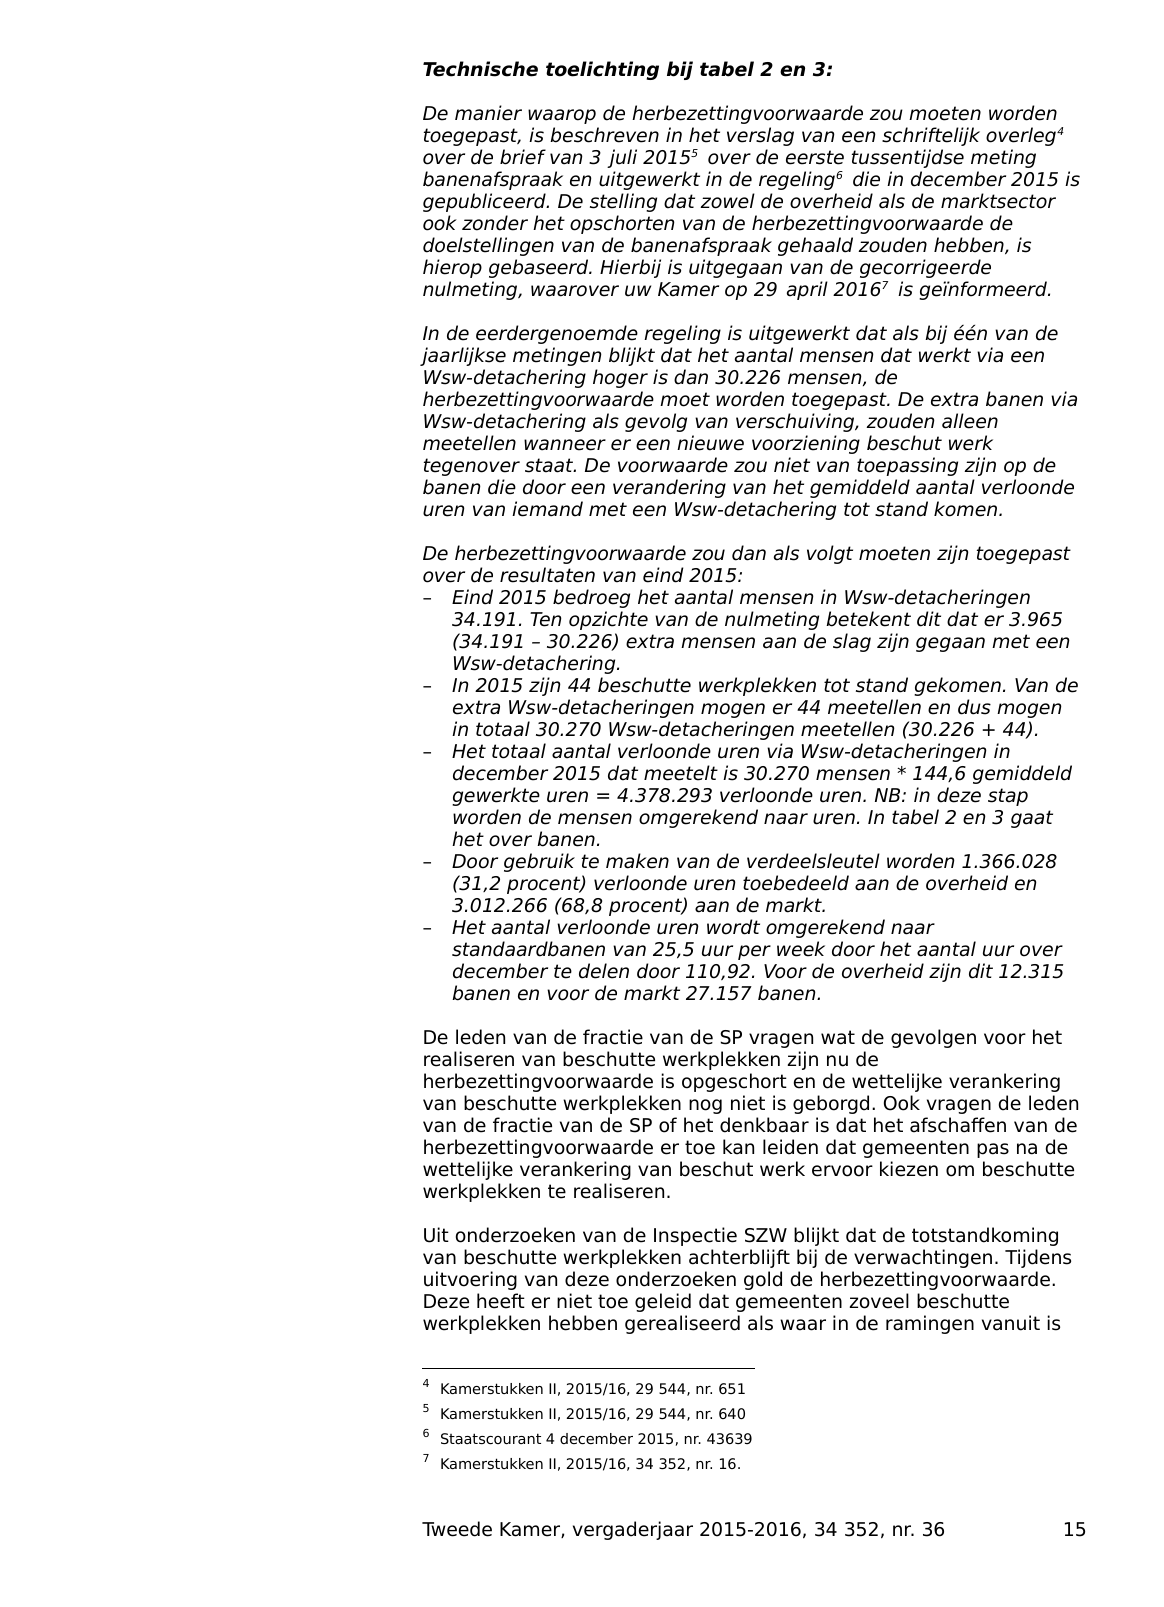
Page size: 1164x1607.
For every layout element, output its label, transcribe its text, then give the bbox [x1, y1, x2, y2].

text – In 2015 zijn 44 beschutte werkplekken tot stand gekomen. Van de extra Wsw-detacheringen mogen er 44 meetellen en dus mogen in totaal 30.270 Wsw-detacheringen meetellen (30.226 + 44). [422, 675, 1087, 741]
text – Het totaal aantal verloonde uren via Wsw-detacheringen in december 2015 dat meetelt is 30.270 mensen * 144,6 gemiddeld gewerkte uren = 4.378.293 verloonde uren. NB: in deze stap worden de mensen omgerekend naar uren. In tabel 2 en 3 gaat het over banen. [422, 741, 1087, 851]
text In de eerdergenoemde regeling is uitgewerkt dat als bij één van de jaarlijkse metingen blijkt dat het aantal mensen dat werkt via een Wsw-detachering hoger is dan 30.226 mensen, de herbezettingvoorwaarde moet worden toegepast. De extra banen via Wsw-detachering als gevolg van verschuiving, zouden alleen meetellen wanneer er een nieuwe voorziening beschut werk tegenover staat. De voorwaarde zou niet van toepassing zijn op de banen die door een verandering van het gemiddeld aantal verloonde uren van iemand met een Wsw-detachering tot stand komen. [422, 323, 1087, 521]
text De manier waarop de herbezettingvoorwaarde zou moeten worden toegepast, is beschreven in het verslag van een schriftelijk overleg over de brief van 3 juli 2015 over de eerste tussentijdse meting banenafspraak en uitgewerkt in de regeling die in december 2015 is gepubliceerd. De stelling dat zowel de overheid als de marktsector ook zonder het opschorten van de herbezettingvoorwaarde de doelstellingen van de banenafspraak gehaald zouden hebben, is hierop gebaseerd. Hierbij is uitgegaan van de gecorrigeerde nulmeting, waarover uw Kamer op 29 april 2016 is geïnformeerd. [422, 103, 1087, 301]
text Kamerstukken II, 2015/16, 29 544, nr. 651 [422, 1377, 1087, 1399]
text Kamerstukken II, 2015/16, 29 544, nr. 640 [422, 1402, 1087, 1424]
text Uit onderzoeken van de Inspectie SZW blijkt dat de totstandkoming van beschutte werkplekken achterblijft bij de verwachtingen. Tijdens uitvoering van deze onderzoeken gold de herbezettingvoorwaarde. Deze heeft er niet toe geleid dat gemeenten zoveel beschutte werkplekken hebben gerealiseerd als waar in de ramingen vanuit is [422, 1225, 1087, 1335]
text – Eind 2015 bedroeg het aantal mensen in Wsw-detacheringen 34.191. Ten opzichte van de nulmeting betekent dit dat er 3.965 (34.191 – 30.226) extra mensen aan de slag zijn gegaan met een Wsw-detachering. [422, 587, 1087, 675]
text Staatscourant 4 december 2015, nr. 43639 [422, 1427, 1087, 1449]
text – Het aantal verloonde uren wordt omgerekend naar standaardbanen van 25,5 uur per week door het aantal uur over december te delen door 110,92. Voor de overheid zijn dit 12.315 banen en voor de markt 27.157 banen. [422, 917, 1087, 1005]
text – Door gebruik te maken van de verdeelsleutel worden 1.366.028 (31,2 procent) verloonde uren toebedeeld aan de overheid en 3.012.266 (68,8 procent) aan de markt. [422, 851, 1087, 917]
text De leden van de fractie van de SP vragen wat de gevolgen voor het realiseren van beschutte werkplekken zijn nu de herbezettingvoorwaarde is opgeschort en de wettelijke verankering van beschutte werkplekken nog niet is geborgd. Ook vragen de leden van de fractie van de SP of het denkbaar is dat het afschaffen van de herbezettingvoorwaarde er toe kan leiden dat gemeenten pas na de wettelijke verankering van beschut werk ervoor kiezen om beschutte werkplekken te realiseren. [422, 1027, 1087, 1203]
subtitle Technische toelichting bij tabel 2 en 3: [422, 59, 1087, 81]
text Kamerstukken II, 2015/16, 34 352, nr. 16. [422, 1452, 1087, 1474]
text De herbezettingvoorwaarde zou dan als volgt moeten zijn toegepast over de resultaten van eind 2015: [422, 543, 1087, 587]
